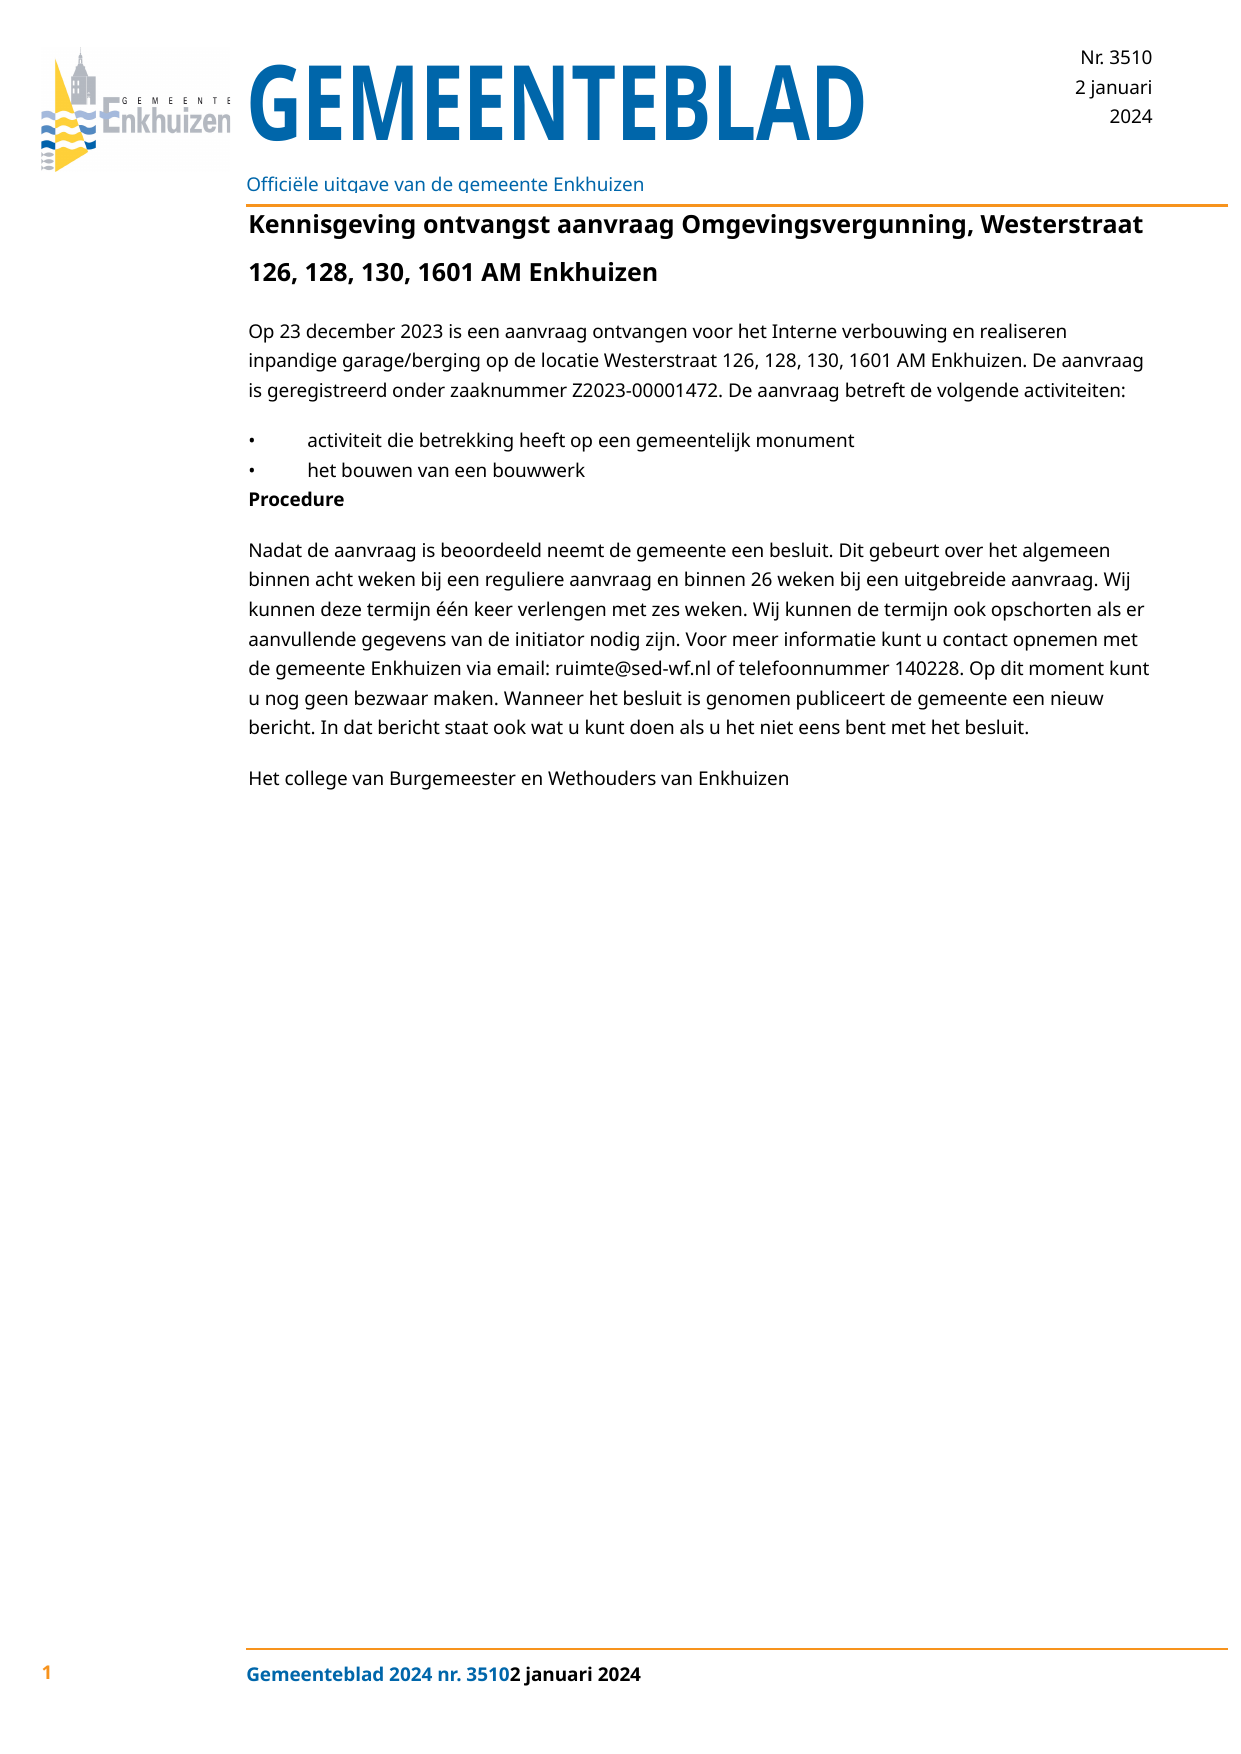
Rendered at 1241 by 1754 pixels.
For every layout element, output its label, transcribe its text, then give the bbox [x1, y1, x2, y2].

list het bouwen van een bouwwerk [248, 457, 1152, 483]
text Procedure [248, 487, 1152, 512]
text Het college van Burgemeester en Wethouders van Enkhuizen [248, 765, 1152, 791]
text Kennisgeving ontvangst aanvraag Omgevingsvergunning, Westerstraat 126, 128, 130, 1601 AM Enkhuizen [248, 207, 1152, 288]
text Op 23 december 2023 is een aanvraag ontvangen voor het Interne verbouwing en realiseren inpandige garage/berging op de locatie Westerstraat 126, 128, 130, 1601 AM Enkhuizen. De aanvraag is geregistreerd onder zaaknummer Z2023-00001472. De aanvraag betreft de volgende activiteiten: [248, 318, 1152, 403]
list activiteit die betrekking heeft op een gemeentelijk monument [248, 427, 1152, 453]
picture [41, 47, 231, 172]
text Nadat de aanvraag is beoordeeld neemt de gemeente een besluit. Dit gebeurt over het algemeen binnen acht weken bij een reguliere aanvraag en binnen 26 weken bij een uitgebreide aanvraag. Wij kunnen deze termijn één keer verlengen met zes weken. Wij kunnen de termijn ook opschorten als er aanvullende gegevens van de initiator nodig zijn. Voor meer informatie kunt u contact opnemen met de gemeente Enkhuizen via email: ruimte@sed-wf.nl of telefoonnummer 140228. Op dit moment kunt u nog geen bezwaar maken. Wanneer het besluit is genomen publiceert de gemeente een nieuw bericht. In dat bericht staat ook wat u kunt doen als u het niet eens bent met het besluit. [248, 537, 1152, 740]
